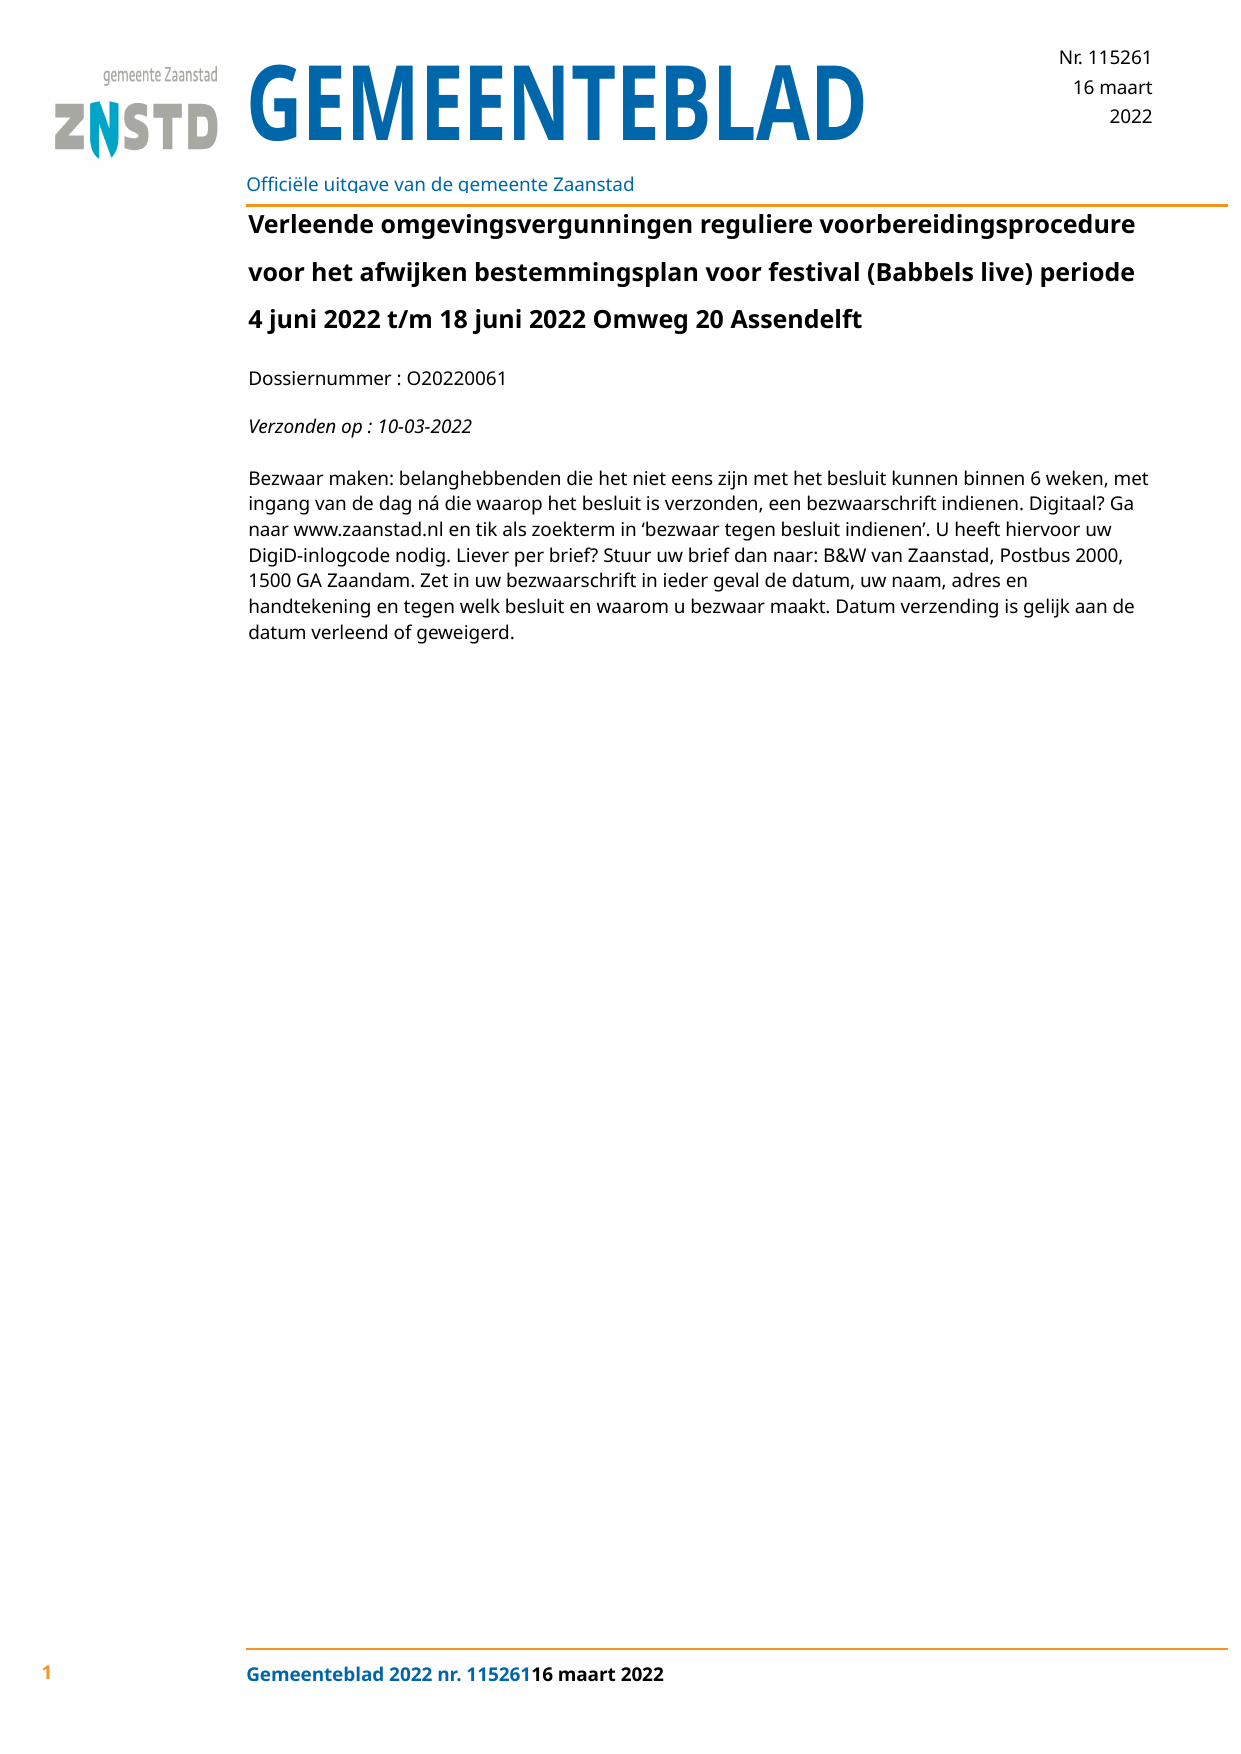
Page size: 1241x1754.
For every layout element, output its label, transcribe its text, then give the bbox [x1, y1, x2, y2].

text Bezwaar maken: belanghebbenden die het niet eens zijn met het besluit kunnen binnen 6 weken, met ingang van de dag ná die waarop het besluit is verzonden, een bezwaarschrift indienen. Digitaal? Ga naar www.zaanstad.nl en tik als zoekterm in ‘bezwaar tegen besluit indienen’. U heeft hiervoor uw DigiD-inlogcode nodig. Liever per brief? Stuur uw brief dan naar: B&W van Zaanstad, Postbus 2000, 1500 GA Zaandam. Zet in uw bezwaarschrift in ieder geval de datum, uw naam, adres en handtekening en tegen welk besluit en waarom u bezwaar maakt. Datum verzending is gelijk aan de datum verleend of geweigerd. [248, 465, 1152, 645]
text Verleende omgevingsvergunningen reguliere voorbereidingsprocedure voor het afwijken bestemmingsplan voor festival (Babbels live) periode 4 juni 2022 t/m 18 juni 2022 Omweg 20 Assendelft [248, 207, 1152, 336]
text Verzonden op : 10-03-2022 [248, 413, 1152, 439]
text Dossiernummer : O20220061 [248, 366, 1152, 391]
picture [41, 47, 231, 172]
